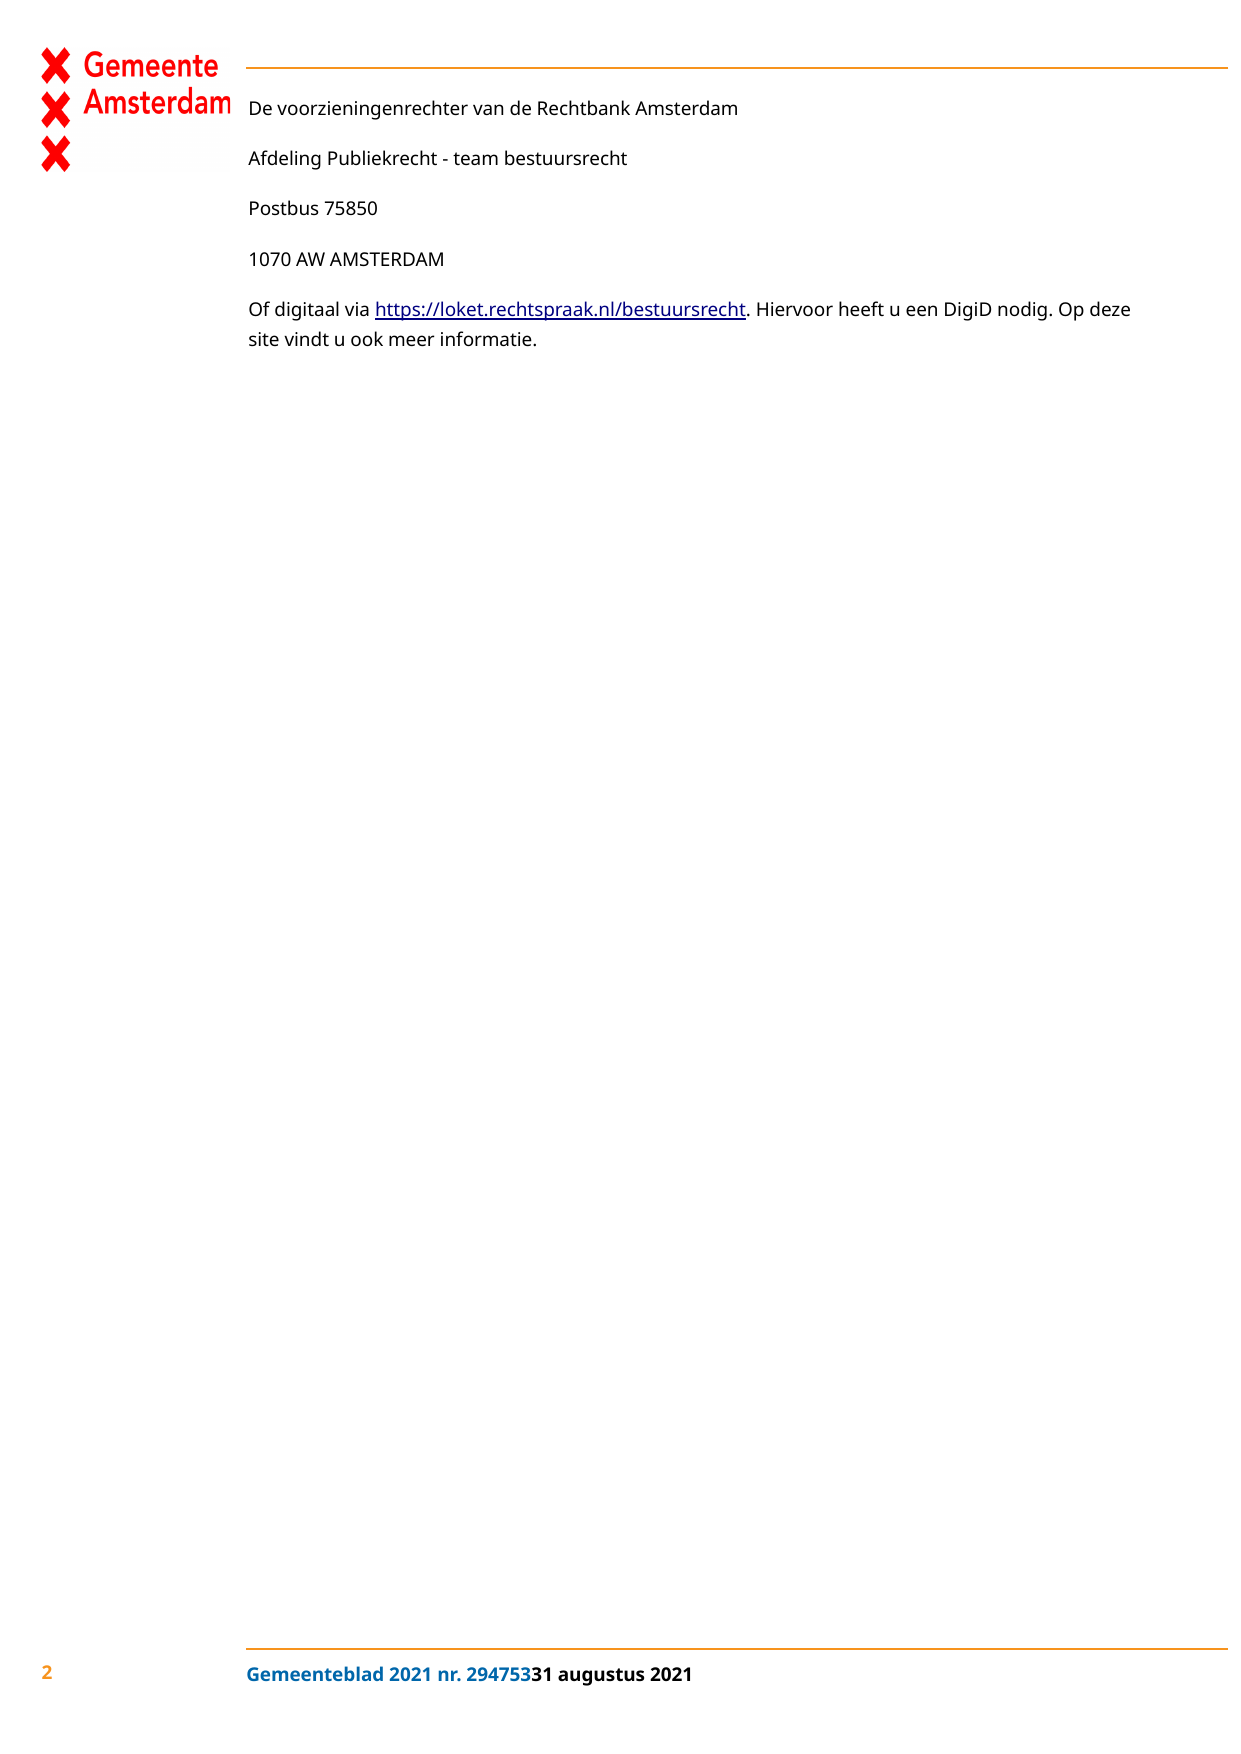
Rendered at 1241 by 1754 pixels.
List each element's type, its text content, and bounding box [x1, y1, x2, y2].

text Of digitaal via https://loket.rechtspraak.nl/bestuursrecht. Hiervoor heeft u een DigiD nodig. Op deze site vindt u ook meer informatie. [248, 296, 1152, 352]
text De voorzieningenrechter van de Rechtbank Amsterdam [248, 95, 1152, 121]
picture [41, 47, 231, 172]
text Postbus 75850 [248, 196, 1152, 221]
text 1070 AW AMSTERDAM [248, 246, 1152, 272]
text Afdeling Publiekrecht - team bestuursrecht [248, 145, 1152, 171]
